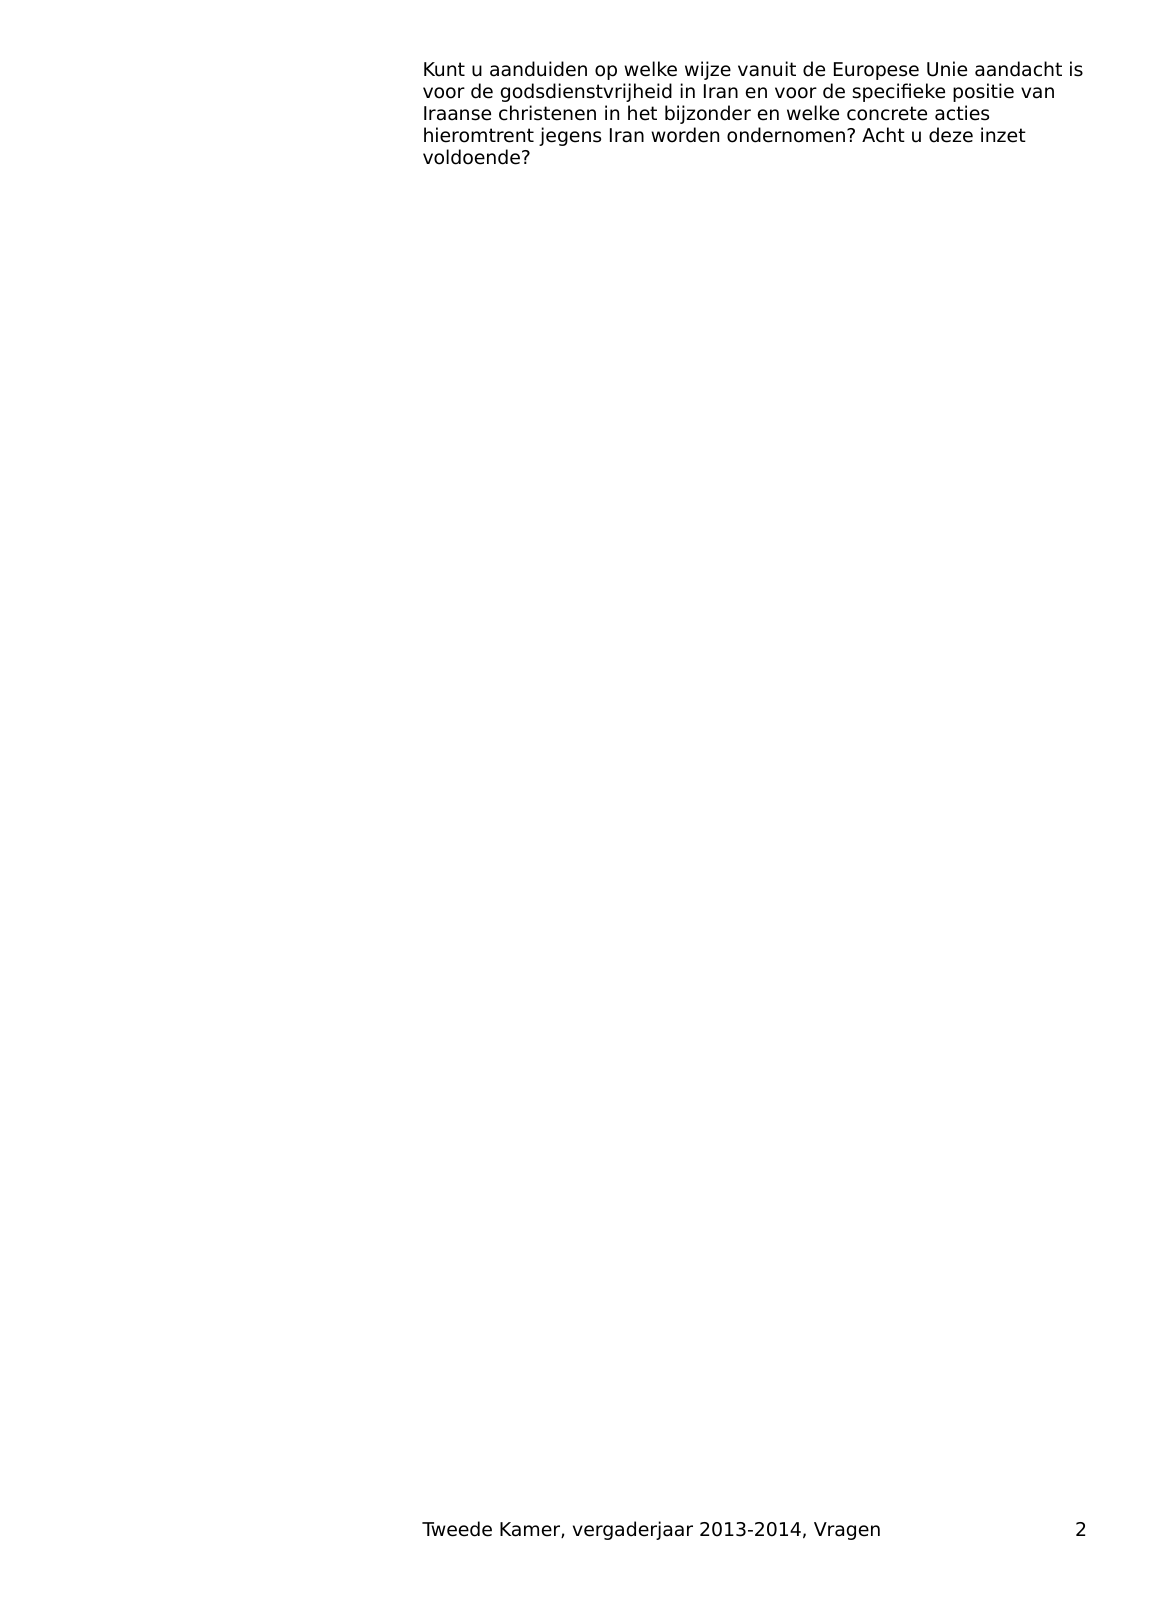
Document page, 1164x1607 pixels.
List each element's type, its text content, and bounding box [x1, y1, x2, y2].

text Kunt u aanduiden op welke wijze vanuit de Europese Unie aandacht is voor de godsdienstvrijheid in Iran en voor de specifieke positie van Iraanse christenen in het bijzonder en welke concrete acties hieromtrent jegens Iran worden ondernomen? Acht u deze inzet voldoende? [422, 59, 1087, 169]
